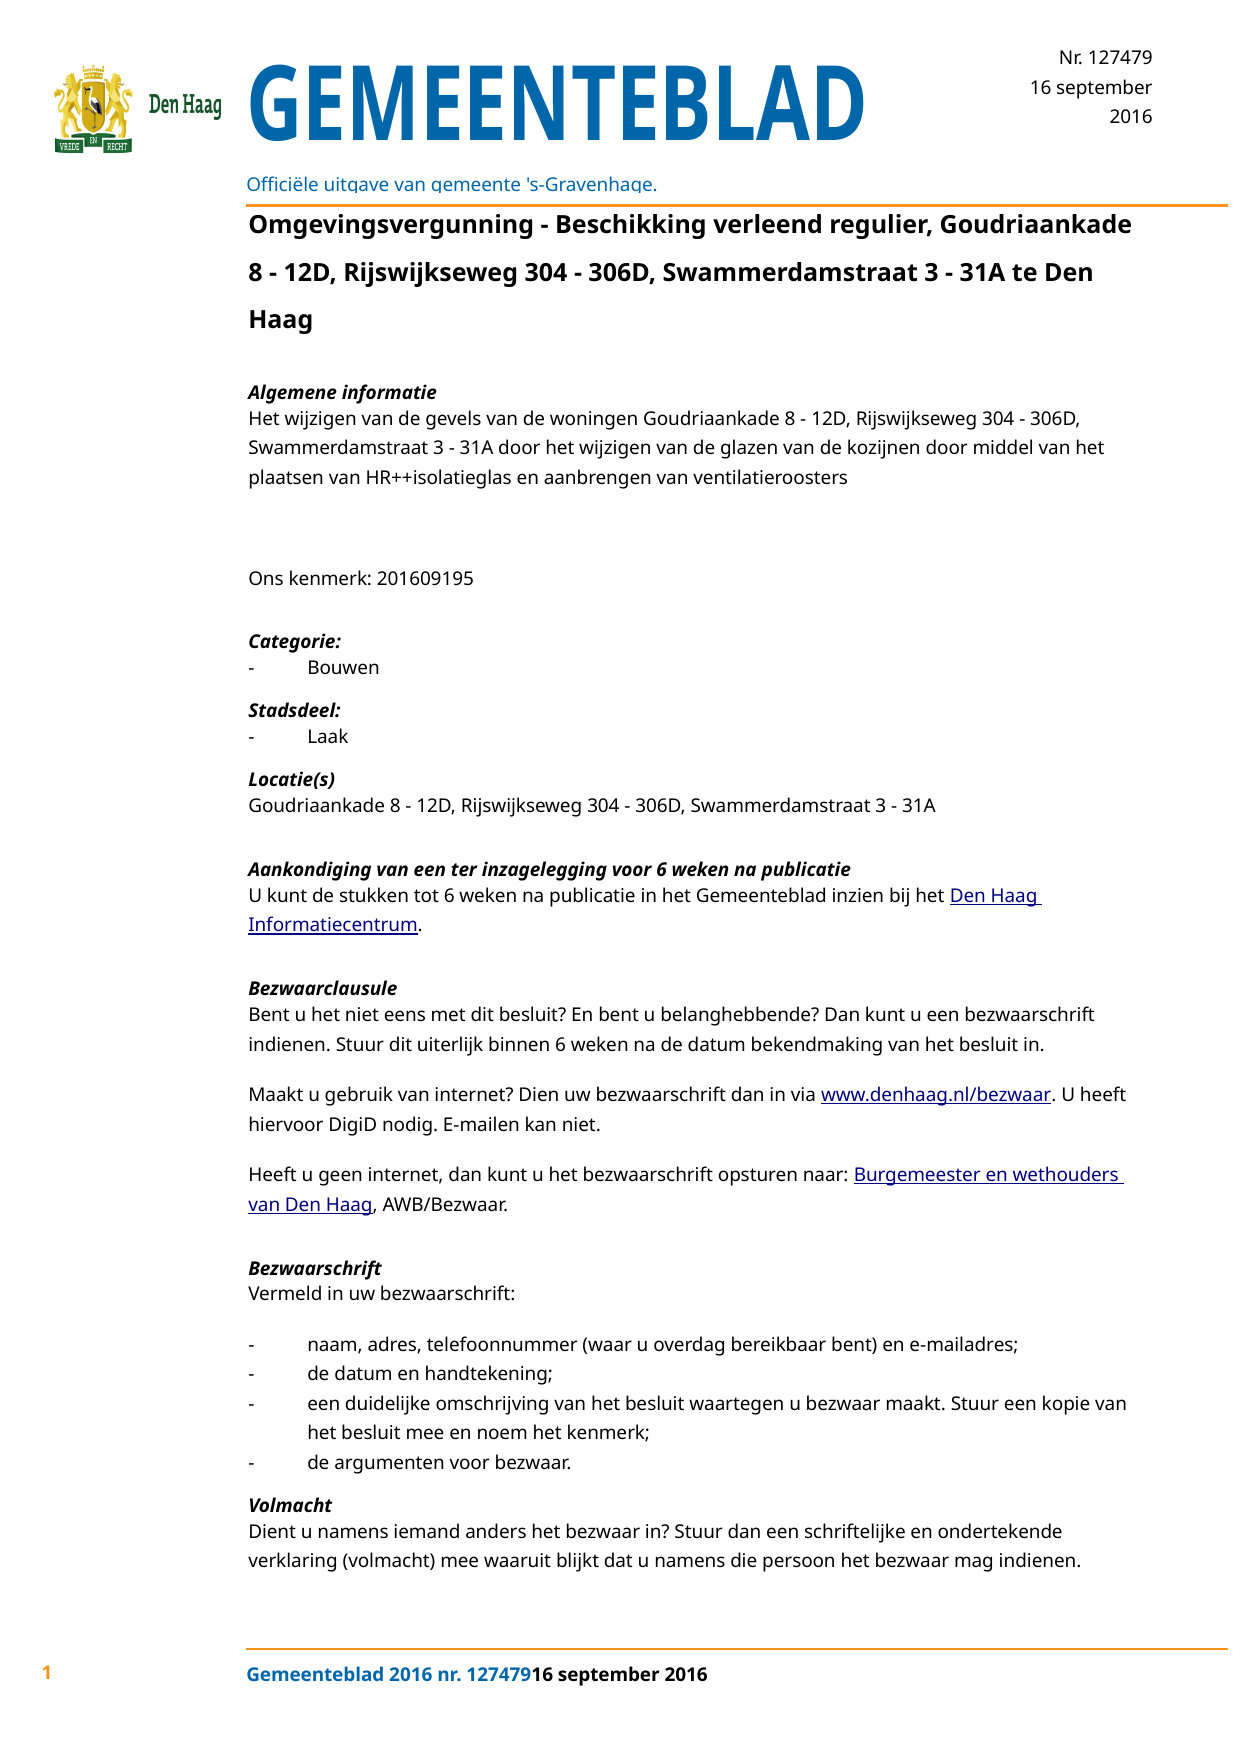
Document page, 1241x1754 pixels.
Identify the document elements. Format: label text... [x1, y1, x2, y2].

list de argumenten voor bezwaar. [248, 1449, 1152, 1475]
list de datum en handtekening; [248, 1360, 1152, 1386]
text Locatie(s) [248, 766, 1152, 792]
picture [41, 47, 231, 172]
text Dient u namens iemand anders het bezwaar in? Stuur dan een schriftelijke en ondertekende verklaring (volmacht) mee waaruit blijkt dat u namens die persoon het bezwaar mag indienen. [248, 1518, 1152, 1573]
text Maakt u gebruik van internet? Dien uw bezwaarschrift dan in via www.denhaag.nl/bezwaar. U heeft hiervoor DigiD nodig. E-mailen kan niet. [248, 1081, 1152, 1136]
text Heeft u geen internet, dan kunt u het bezwaarschrift opsturen naar: Burgemeester en wethouders van Den Haag, AWB/Bezwaar. [248, 1161, 1152, 1216]
text Bezwaarclausule [248, 975, 1152, 1001]
text Bent u het niet eens met dit besluit? En bent u belanghebbende? Dan kunt u een bezwaarschrift indienen. Stuur dit uiterlijk binnen 6 weken na de datum bekendmaking van het besluit in. [248, 1001, 1152, 1056]
text Volmacht [248, 1492, 1152, 1518]
text Omgevingsvergunning - Beschikking verleend regulier, Goudriaankade 8 - 12D, Rijswijkseweg 304 - 306D, Swammerdamstraat 3 - 31A te Den Haag [248, 207, 1152, 336]
list naam, adres, telefoonnummer (waar u overdag bereikbaar bent) en e-mailadres; [248, 1331, 1152, 1357]
text U kunt de stukken tot 6 weken na publicatie in het Gemeenteblad inzien bij het Den Haag Informatiecentrum. [248, 882, 1152, 937]
text Aankondiging van een ter inzagelegging voor 6 weken na publicatie [248, 856, 1152, 882]
list Laak [248, 723, 1152, 749]
text Vermeld in uw bezwaarschrift: [248, 1280, 1152, 1306]
text Algemene informatie [248, 379, 1152, 405]
list Bouwen [248, 654, 1152, 680]
text Stadsdeel: [248, 698, 1152, 723]
text Bezwaarschrift [248, 1255, 1152, 1280]
text Ons kenmerk: 201609195 [248, 565, 1152, 591]
text Categorie: [248, 629, 1152, 654]
text Goudriaankade 8 - 12D, Rijswijkseweg 304 - 306D, Swammerdamstraat 3 - 31A [248, 792, 1152, 818]
list een duidelijke omschrijving van het besluit waartegen u bezwaar maakt. Stuur een kopie van het besluit mee en noem het kenmerk; [248, 1390, 1152, 1445]
text Het wijzigen van de gevels van de woningen Goudriaankade 8 - 12D, Rijswijkseweg 304 - 306D, Swammerdamstraat 3 - 31A door het wijzigen van de glazen van de kozijnen door middel van het plaatsen van HR++isolatieglas en aanbrengen van ventilatieroosters [248, 405, 1152, 490]
